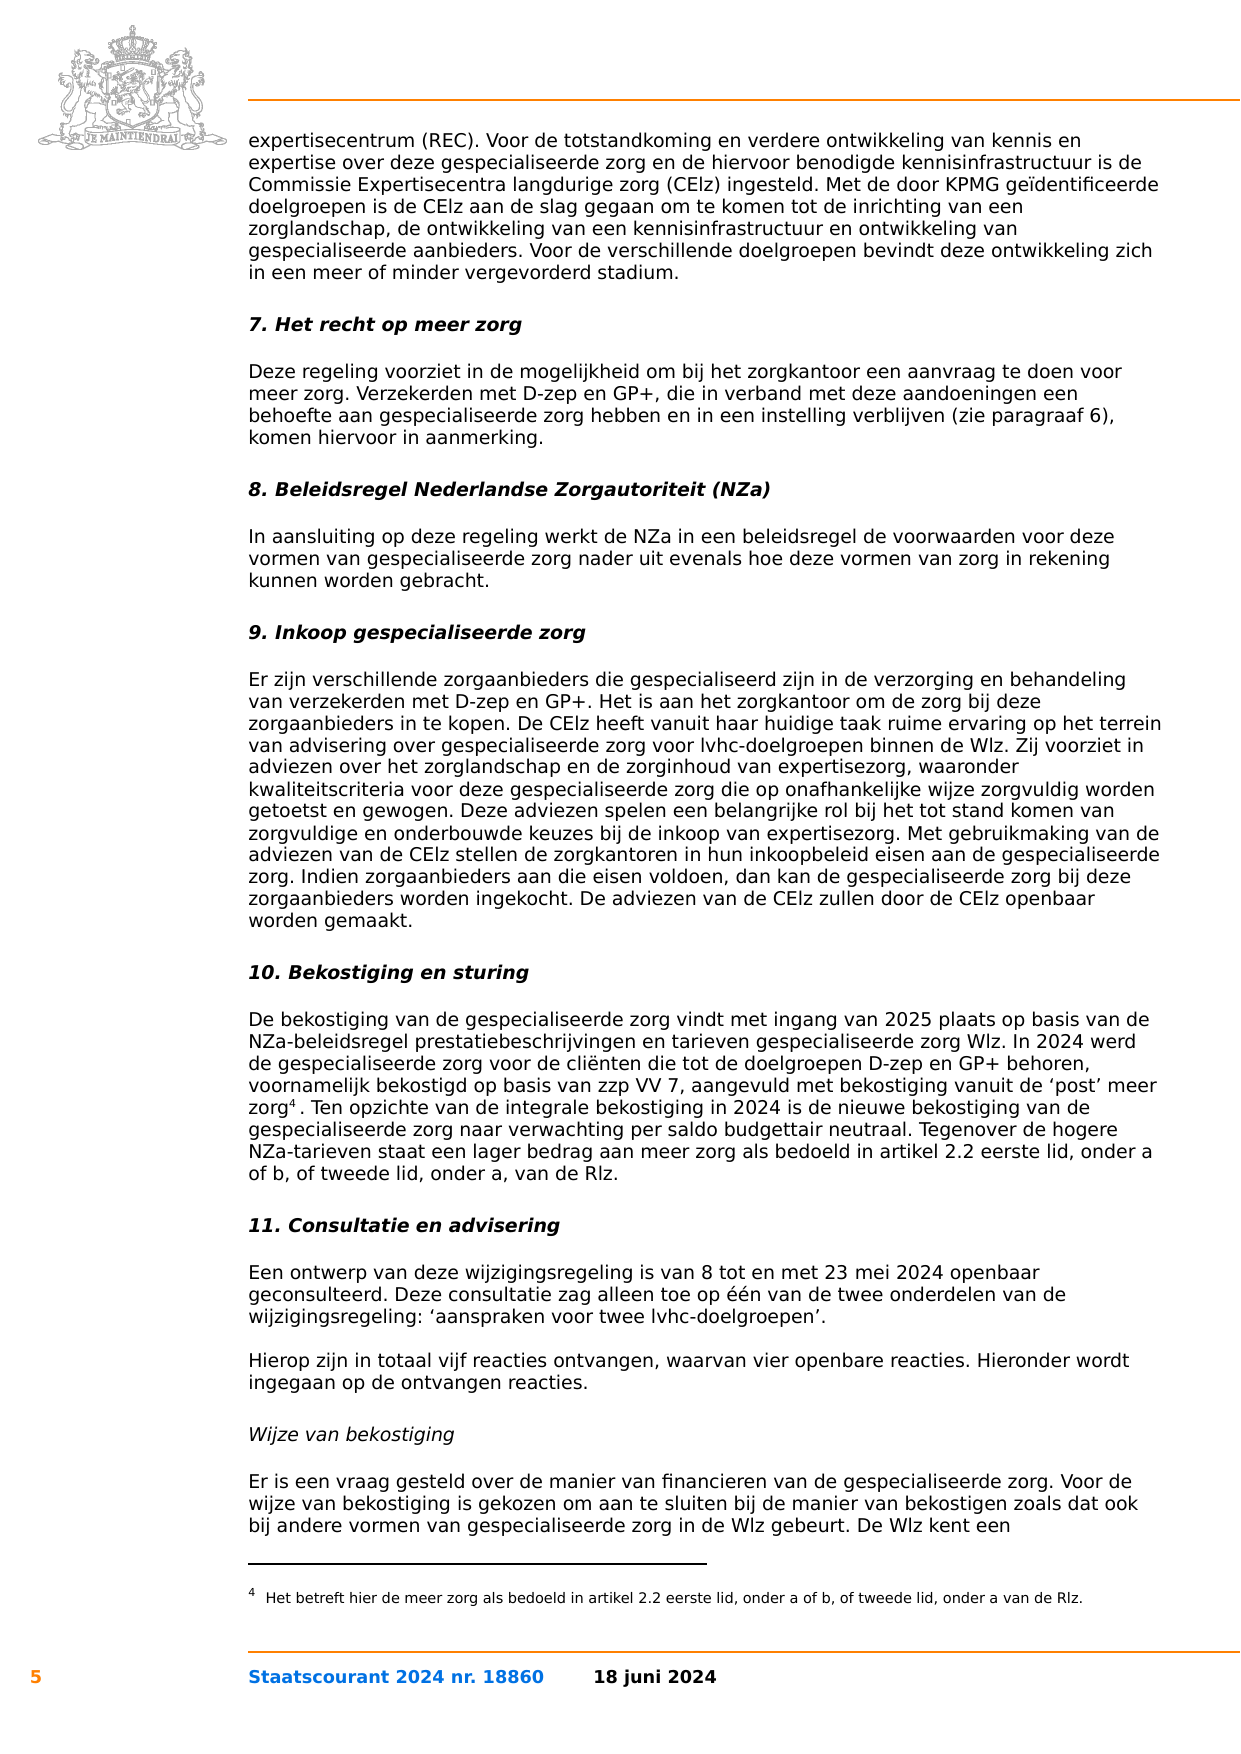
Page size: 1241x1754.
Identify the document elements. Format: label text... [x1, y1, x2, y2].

text Er is een vraag gesteld over de manier van financieren van de gespecialiseerde zorg. Voor de wijze van bekostiging is gekozen om aan te sluiten bij de manier van bekostigen zoals dat ook bij andere vormen van gespecialiseerde zorg in de Wlz gebeurt. De Wlz kent een [248, 1471, 1163, 1537]
subtitle 8. Beleidsregel Nederlandse Zorgautoriteit (NZa) [248, 479, 1163, 501]
subtitle 11. Consultatie en advisering [248, 1215, 1163, 1237]
text De bekostiging van de gespecialiseerde zorg vindt met ingang van 2025 plaats op basis van de NZa-beleidsregel prestatiebeschrijvingen en tarieven gespecialiseerde zorg Wlz. In 2024 werd de gespecialiseerde zorg voor de cliënten die tot de doelgroepen D-zep en GP+ behoren, voornamelijk bekostigd op basis van zzp VV 7, aangevuld met bekostiging vanuit de ‘post’ meer zorg. Ten opzichte van de integrale bekostiging in 2024 is de nieuwe bekostiging van de gespecialiseerde zorg naar verwachting per saldo budgettair neutraal. Tegenover de hogere NZa-tarieven staat een lager bedrag aan meer zorg als bedoeld in artikel 2.2 eerste lid, onder a of b, of tweede lid, onder a, van de Rlz. [248, 1009, 1163, 1185]
subtitle 10. Bekostiging en sturing [248, 962, 1163, 984]
text Het betreft hier de meer zorg als bedoeld in artikel 2.2 eerste lid, onder a of b, of tweede lid, onder a van de Rlz. [248, 1586, 1163, 1608]
picture [38, 25, 227, 150]
text Deze regeling voorziet in de mogelijkheid om bij het zorgkantoor een aanvraag te doen voor meer zorg. Verzekerden met D-zep en GP+, die in verband met deze aandoeningen een behoefte aan gespecialiseerde zorg hebben en in een instelling verblijven (zie paragraaf 6), komen hiervoor in aanmerking. [248, 361, 1163, 449]
text expertisecentrum (REC). Voor de totstandkoming en verdere ontwikkeling van kennis en expertise over deze gespecialiseerde zorg en de hiervoor benodigde kennisinfrastructuur is de Commissie Expertisecentra langdurige zorg (CElz) ingesteld. Met de door KPMG geïdentificeerde doelgroepen is de CElz aan de slag gegaan om te komen tot de inrichting van een zorglandschap, de ontwikkeling van een kennisinfrastructuur en ontwikkeling van gespecialiseerde aanbieders. Voor de verschillende doelgroepen bevindt deze ontwikkeling zich in een meer of minder vergevorderd stadium. [248, 130, 1163, 284]
subtitle 7. Het recht op meer zorg [248, 314, 1163, 336]
subtitle Wijze van bekostiging [248, 1424, 1163, 1446]
subtitle 9. Inkoop gespecialiseerde zorg [248, 622, 1163, 643]
text Een ontwerp van deze wijzigingsregeling is van 8 tot en met 23 mei 2024 openbaar geconsulteerd. Deze consultatie zag alleen toe op één van de twee onderdelen van de wijzigingsregeling: ‘aanspraken voor twee lvhc-doelgroepen’. [248, 1262, 1163, 1328]
text Hierop zijn in totaal vijf reacties ontvangen, waarvan vier openbare reacties. Hieronder wordt ingegaan op de ontvangen reacties. [248, 1350, 1163, 1394]
text In aansluiting op deze regeling werkt de NZa in een beleidsregel de voorwaarden voor deze vormen van gespecialiseerde zorg nader uit evenals hoe deze vormen van zorg in rekening kunnen worden gebracht. [248, 526, 1163, 592]
text Er zijn verschillende zorgaanbieders die gespecialiseerd zijn in de verzorging en behandeling van verzekerden met D-zep en GP+. Het is aan het zorgkantoor om de zorg bij deze zorgaanbieders in te kopen. De CElz heeft vanuit haar huidige taak ruime ervaring op het terrein van advisering over gespecialiseerde zorg voor lvhc-doelgroepen binnen de Wlz. Zij voorziet in adviezen over het zorglandschap en de zorginhoud van expertisezorg, waaronder kwaliteitscriteria voor deze gespecialiseerde zorg die op onafhankelijke wijze zorgvuldig worden getoetst en gewogen. Deze adviezen spelen een belangrijke rol bij het tot stand komen van zorgvuldige en onderbouwde keuzes bij de inkoop van expertisezorg. Met gebruikmaking van de adviezen van de CElz stellen de zorgkantoren in hun inkoopbeleid eisen aan de gespecialiseerde zorg. Indien zorgaanbieders aan die eisen voldoen, dan kan de gespecialiseerde zorg bij deze zorgaanbieders worden ingekocht. De adviezen van de CElz zullen door de CElz openbaar worden gemaakt. [248, 668, 1163, 932]
